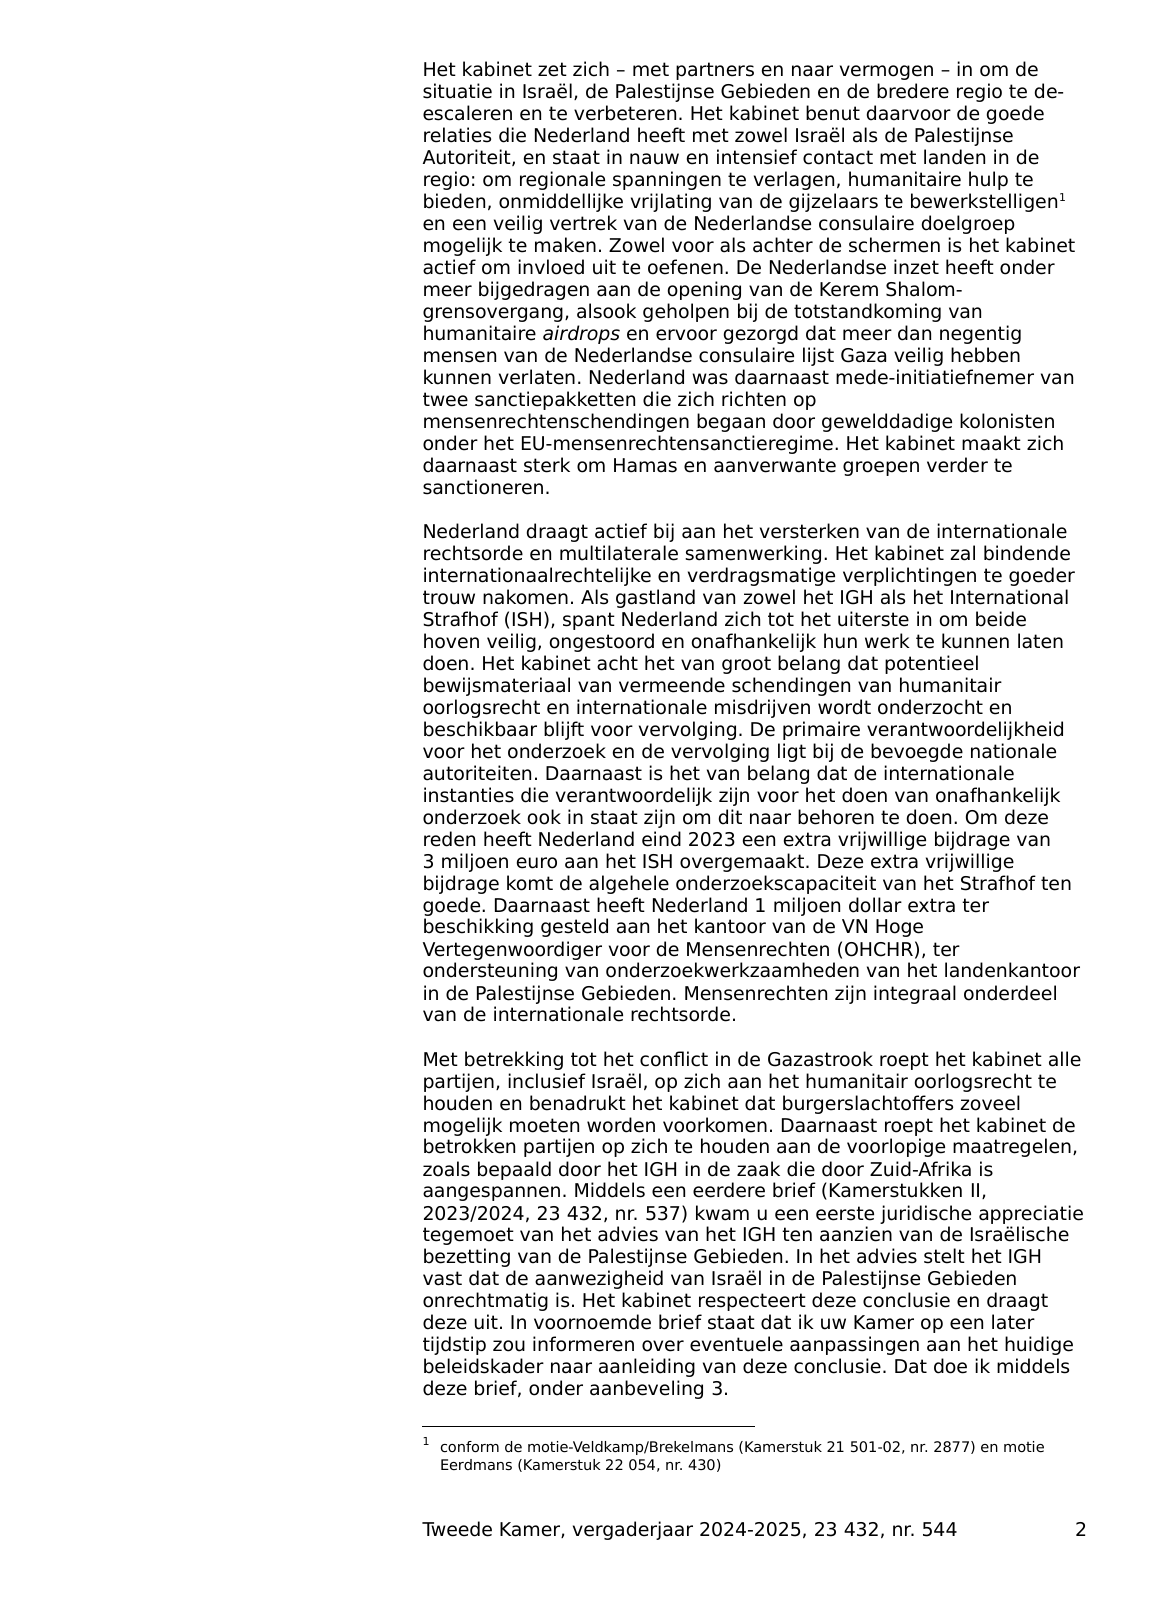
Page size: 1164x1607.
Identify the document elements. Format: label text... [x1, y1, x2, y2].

text Nederland draagt actief bij aan het versterken van de internationale rechtsorde en multilaterale samenwerking. Het kabinet zal bindende internationaalrechtelijke en verdragsmatige verplichtingen te goeder trouw nakomen. Als gastland van zowel het IGH als het International Strafhof (ISH), spant Nederland zich tot het uiterste in om beide hoven veilig, ongestoord en onafhankelijk hun werk te kunnen laten doen. Het kabinet acht het van groot belang dat potentieel bewijsmateriaal van vermeende schendingen van humanitair oorlogsrecht en internationale misdrijven wordt onderzocht en beschikbaar blijft voor vervolging. De primaire verantwoordelijkheid voor het onderzoek en de vervolging ligt bij de bevoegde nationale autoriteiten. Daarnaast is het van belang dat de internationale instanties die verantwoordelijk zijn voor het doen van onafhankelijk onderzoek ook in staat zijn om dit naar behoren te doen. Om deze reden heeft Nederland eind 2023 een extra vrijwillige bijdrage van 3 miljoen euro aan het ISH overgemaakt. Deze extra vrijwillige bijdrage komt de algehele onderzoekscapaciteit van het Strafhof ten goede. Daarnaast heeft Nederland 1 miljoen dollar extra ter beschikking gesteld aan het kantoor van de VN Hoge Vertegenwoordiger voor de Mensenrechten (OHCHR), ter ondersteuning van onderzoekwerkzaamheden van het landenkantoor in de Palestijnse Gebieden. Mensenrechten zijn integraal onderdeel van de internationale rechtsorde. [422, 521, 1087, 1026]
text conform de motie-Veldkamp/Brekelmans (Kamerstuk 21 501-02, nr. 2877) en motie Eerdmans (Kamerstuk 22 054, nr. 430) [422, 1435, 1087, 1474]
text Met betrekking tot het conflict in de Gazastrook roept het kabinet alle partijen, inclusief Israël, op zich aan het humanitair oorlogsrecht te houden en benadrukt het kabinet dat burgerslachtoffers zoveel mogelijk moeten worden voorkomen. Daarnaast roept het kabinet de betrokken partijen op zich te houden aan de voorlopige maatregelen, zoals bepaald door het IGH in de zaak die door Zuid-Afrika is aangespannen. Middels een eerdere brief (Kamerstukken II, 2023/2024, 23 432, nr. 537) kwam u een eerste juridische appreciatie tegemoet van het advies van het IGH ten aanzien van de Israëlische bezetting van de Palestijnse Gebieden. In het advies stelt het IGH vast dat de aanwezigheid van Israël in de Palestijnse Gebieden onrechtmatig is. Het kabinet respecteert deze conclusie en draagt deze uit. In voornoemde brief staat dat ik uw Kamer op een later tijdstip zou informeren over eventuele aanpassingen aan het huidige beleidskader naar aanleiding van deze conclusie. Dat doe ik middels deze brief, onder aanbeveling 3. [422, 1048, 1087, 1400]
text Het kabinet zet zich – met partners en naar vermogen – in om de situatie in Israël, de Palestijnse Gebieden en de bredere regio te de-escaleren en te verbeteren. Het kabinet benut daarvoor de goede relaties die Nederland heeft met zowel Israël als de Palestijnse Autoriteit, en staat in nauw en intensief contact met landen in de regio: om regionale spanningen te verlagen, humanitaire hulp te bieden, onmiddellijke vrijlating van de gijzelaars te bewerkstelligen en een veilig vertrek van de Nederlandse consulaire doelgroep mogelijk te maken. Zowel voor als achter de schermen is het kabinet actief om invloed uit te oefenen. De Nederlandse inzet heeft onder meer bijgedragen aan de opening van de Kerem Shalom-grensovergang, alsook geholpen bij de totstandkoming van humanitaire airdrops en ervoor gezorgd dat meer dan negentig mensen van de Nederlandse consulaire lijst Gaza veilig hebben kunnen verlaten. Nederland was daarnaast mede-initiatiefnemer van twee sanctiepakketten die zich richten op mensenrechtenschendingen begaan door gewelddadige kolonisten onder het EU-mensenrechtensanctieregime. Het kabinet maakt zich daarnaast sterk om Hamas en aanverwante groepen verder te sanctioneren. [422, 59, 1087, 499]
